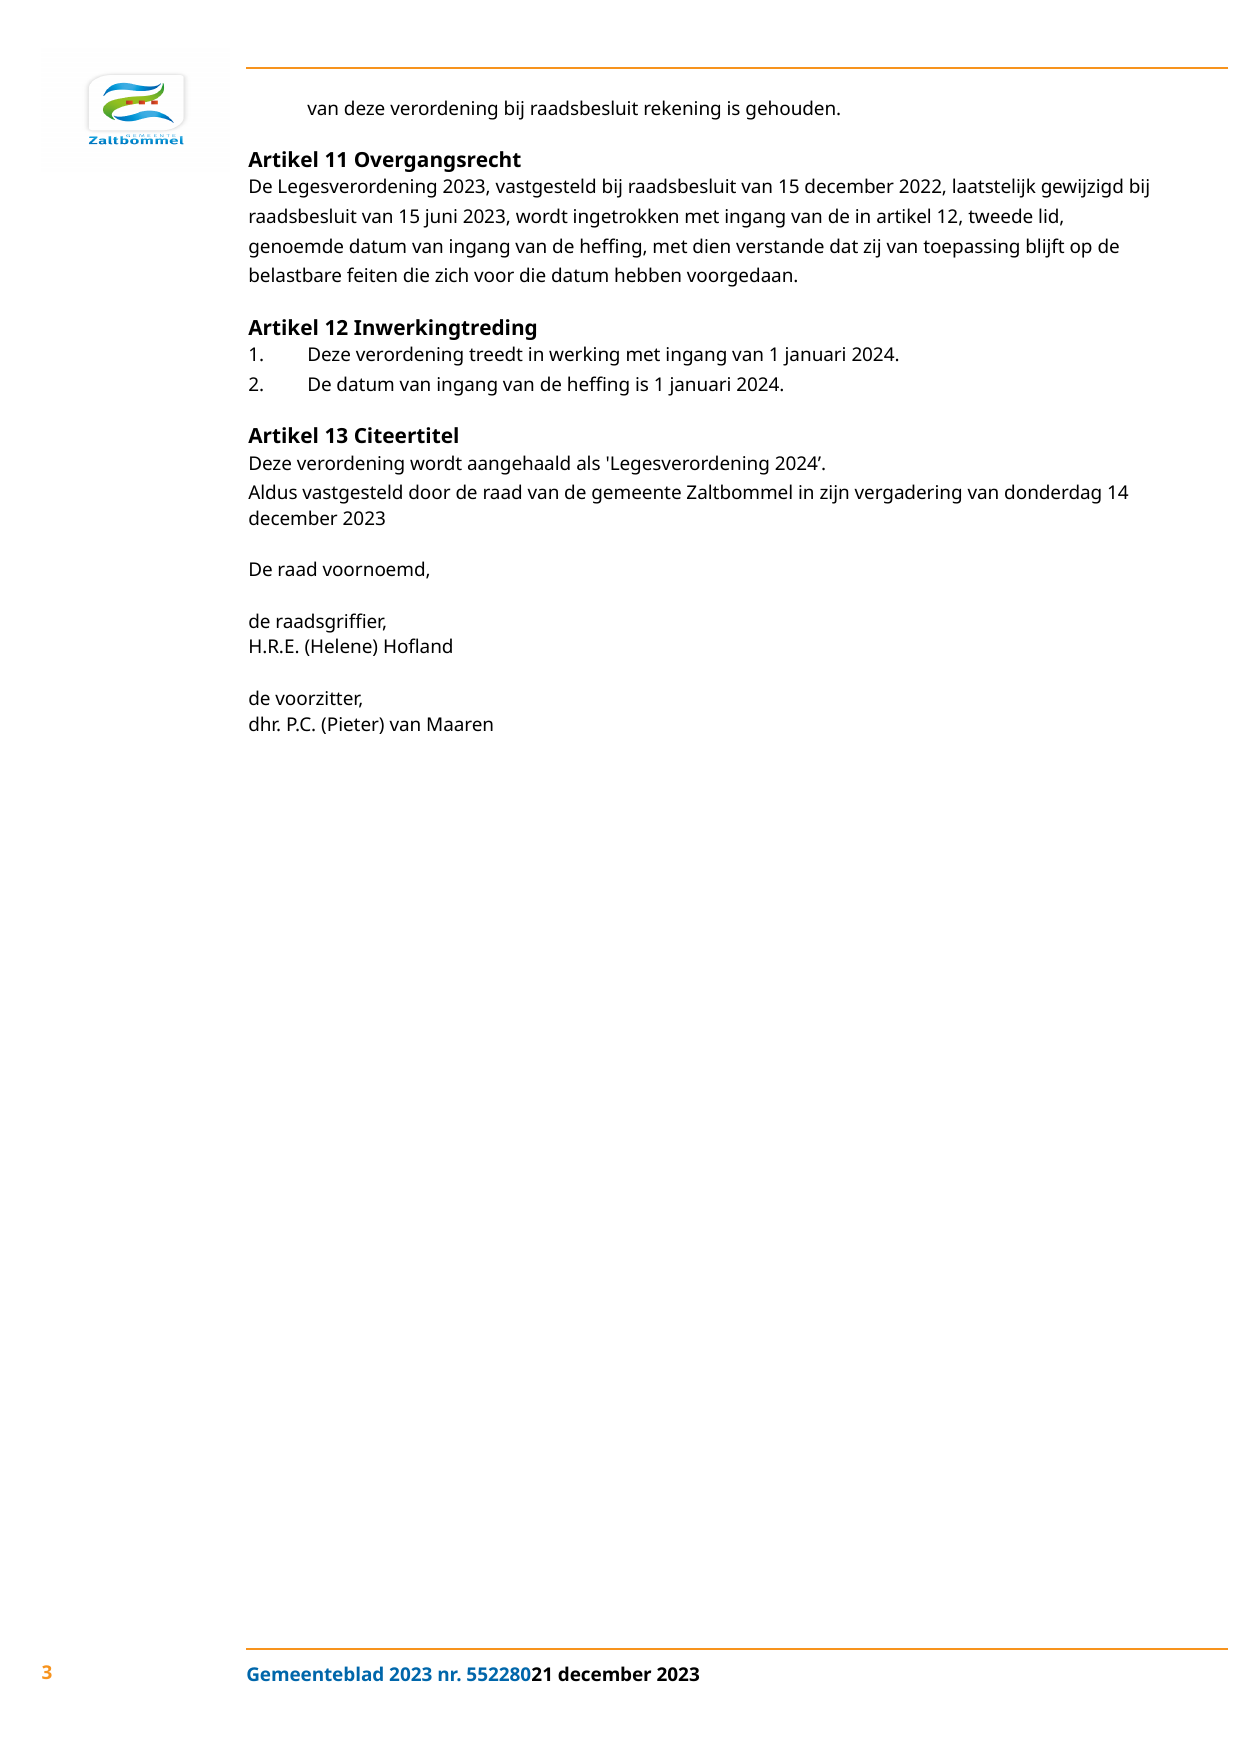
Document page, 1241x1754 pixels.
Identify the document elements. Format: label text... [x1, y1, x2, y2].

text Artikel 13 Citeertitel [248, 421, 1152, 450]
list Deze verordening treedt in werking met ingang van 1 januari 2024. [248, 341, 1152, 367]
text De raad voornoemd, [248, 556, 1152, 582]
text Artikel 11 Overgangsrecht [248, 145, 1152, 174]
text de raadsgriffier, [248, 608, 1152, 634]
picture [41, 47, 231, 172]
text Deze verordening wordt aangehaald als 'Legesverordening 2024’. [248, 450, 1152, 475]
list van deze verordening bij raadsbesluit rekening is gehouden. [248, 95, 1152, 121]
text Artikel 12 Inwerkingtreding [248, 313, 1152, 341]
text dhr. P.C. (Pieter) van Maaren [248, 711, 1152, 737]
text De Legesverordening 2023, vastgesteld bij raadsbesluit van 15 december 2022, laatstelijk gewijzigd bij raadsbesluit van 15 juni 2023, wordt ingetrokken met ingang van de in artikel 12, tweede lid, genoemde datum van ingang van de heffing, met dien verstande dat zij van toepassing blijft op de belastbare feiten die zich voor die datum hebben voorgedaan. [248, 174, 1152, 288]
list De datum van ingang van de heffing is 1 januari 2024. [248, 371, 1152, 397]
text H.R.E. (Helene) Hofland [248, 634, 1152, 659]
text Aldus vastgesteld door de raad van de gemeente Zaltbommel in zijn vergadering van donderdag 14 december 2023 [248, 479, 1152, 531]
text de voorzitter, [248, 685, 1152, 711]
